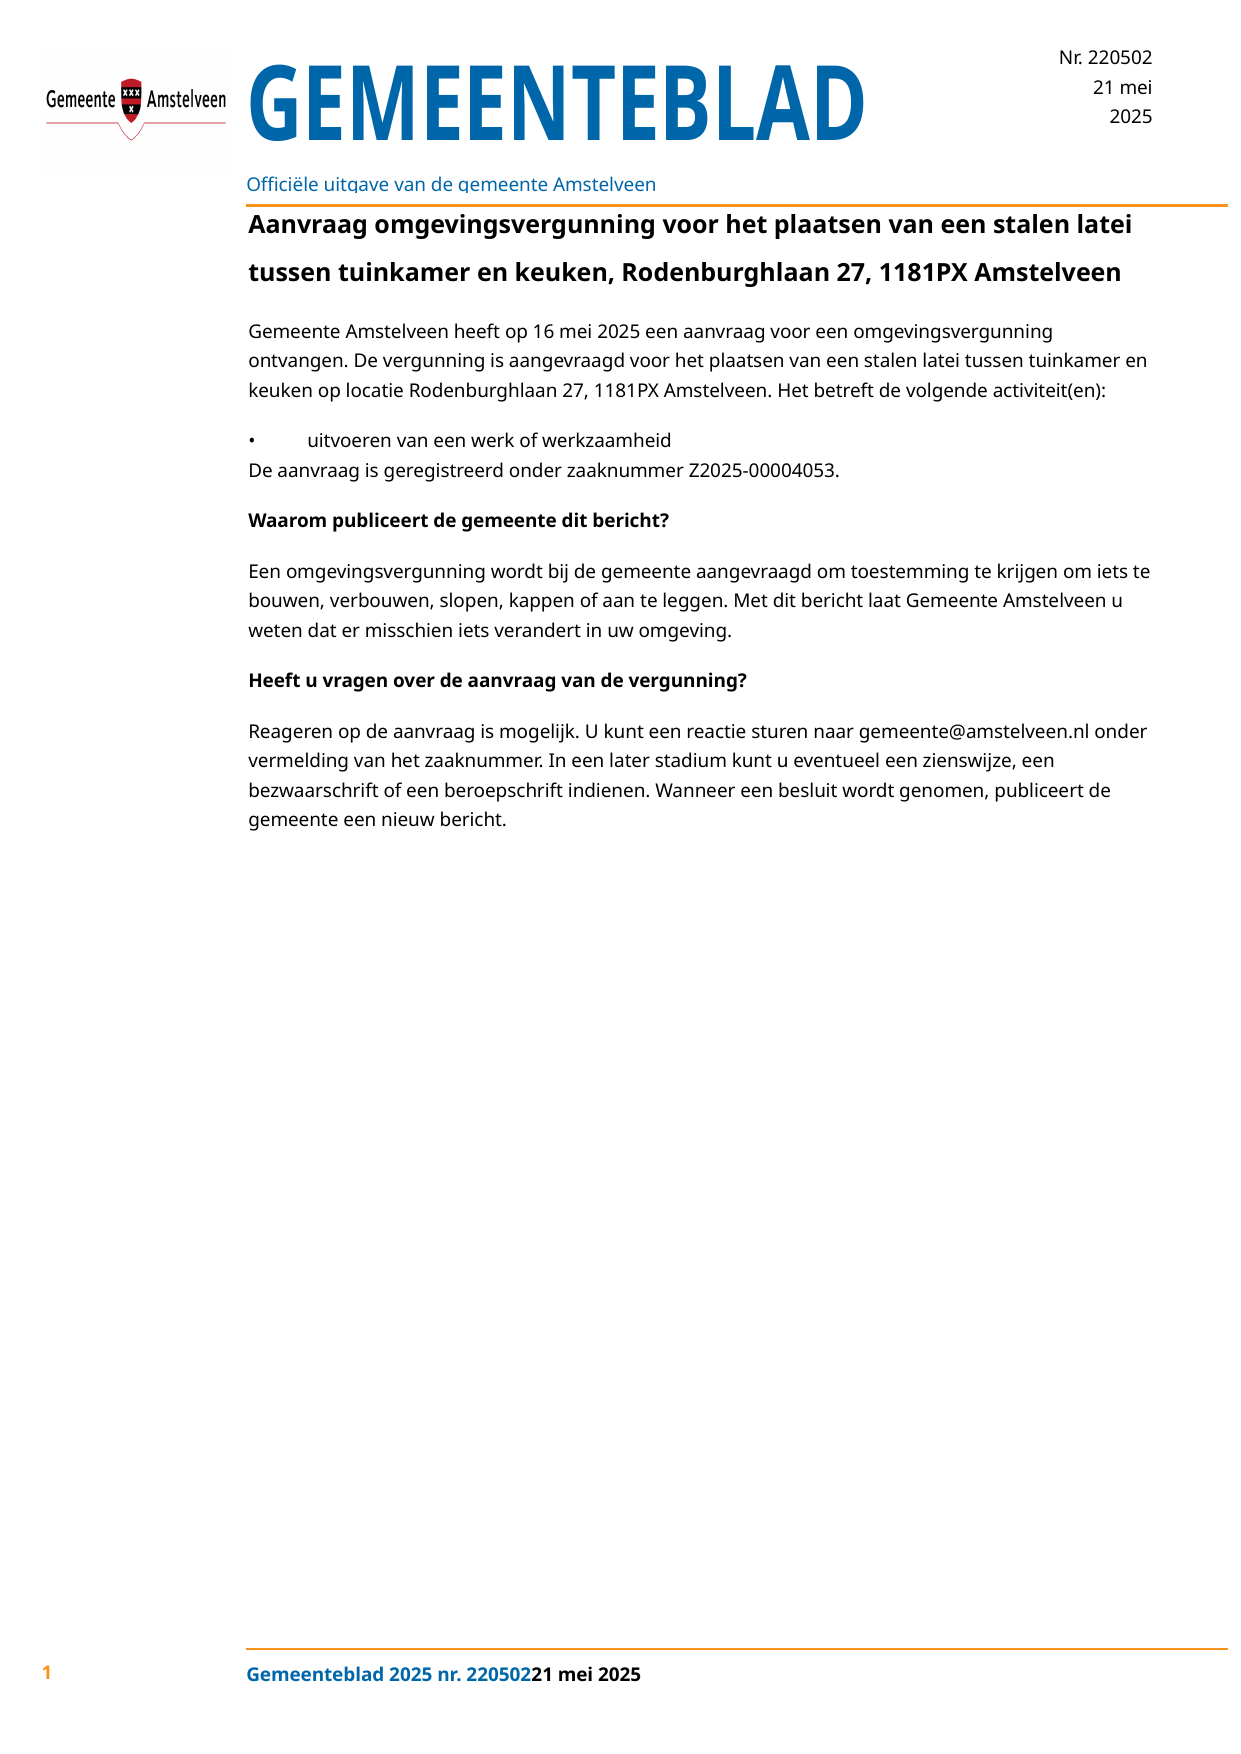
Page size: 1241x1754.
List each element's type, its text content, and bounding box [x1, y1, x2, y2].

text Waarom publiceert de gemeente dit bericht? [248, 507, 1152, 533]
text Een omgevingsvergunning wordt bij de gemeente aangevraagd om toestemming te krijgen om iets te bouwen, verbouwen, slopen, kappen of aan te leggen. Met dit bericht laat Gemeente Amstelveen u weten dat er misschien iets verandert in uw omgeving. [248, 558, 1152, 643]
list uitvoeren van een werk of werkzaamheid [248, 427, 1152, 453]
text Gemeente Amstelveen heeft op 16 mei 2025 een aanvraag voor een omgevingsvergunning ontvangen. De vergunning is aangevraagd voor het plaatsen van een stalen latei tussen tuinkamer en keuken op locatie Rodenburghlaan 27, 1181PX Amstelveen. Het betreft de volgende activiteit(en): [248, 318, 1152, 403]
text De aanvraag is geregistreerd onder zaaknummer Z2025-00004053. [248, 457, 1152, 483]
text Reageren op de aanvraag is mogelijk. U kunt een reactie sturen naar gemeente@amstelveen.nl onder vermelding van het zaaknummer. In een later stadium kunt u eventueel een zienswijze, een bezwaarschrift of een beroepschrift indienen. Wanneer een besluit wordt genomen, publiceert de gemeente een nieuw bericht. [248, 718, 1152, 832]
text Heeft u vragen over de aanvraag van de vergunning? [248, 667, 1152, 693]
picture [41, 47, 231, 172]
text Aanvraag omgevingsvergunning voor het plaatsen van een stalen latei tussen tuinkamer en keuken, Rodenburghlaan 27, 1181PX Amstelveen [248, 207, 1152, 288]
